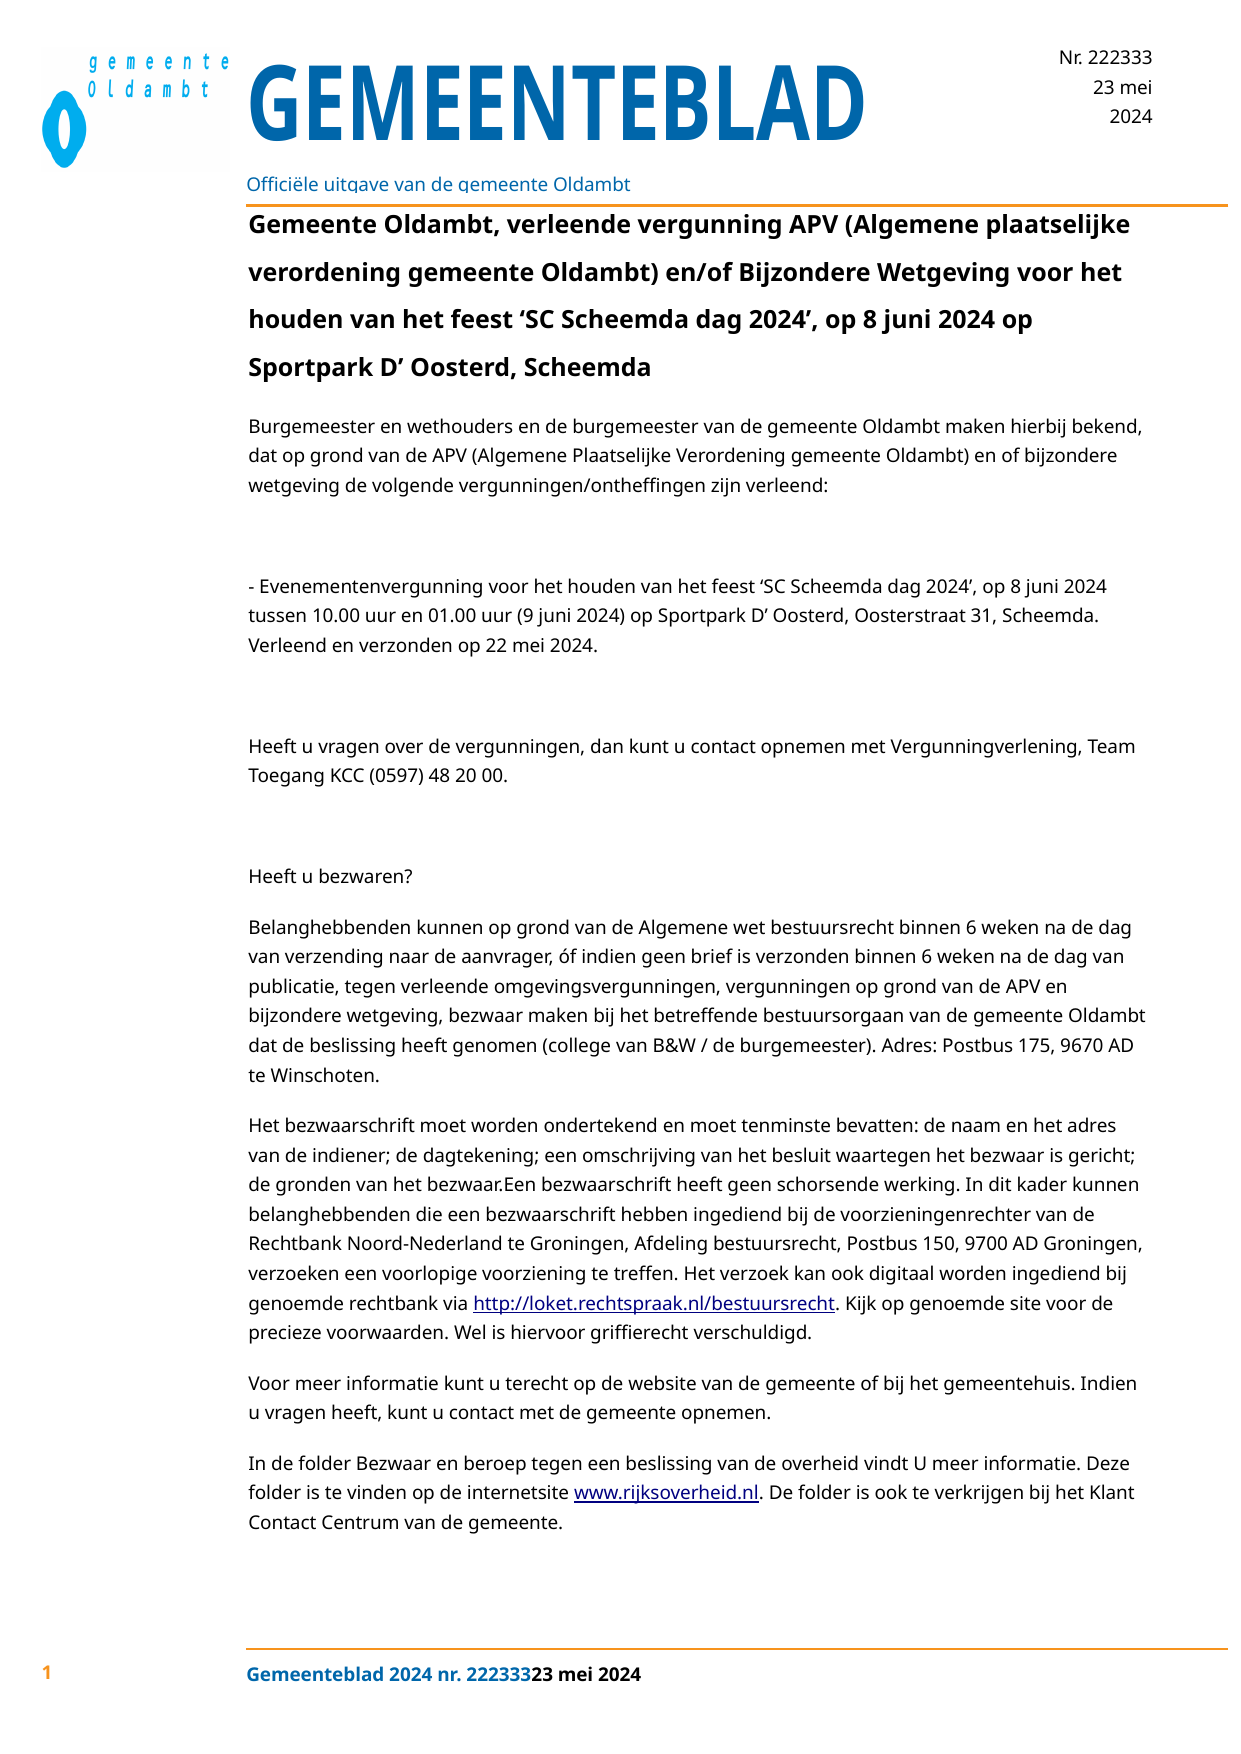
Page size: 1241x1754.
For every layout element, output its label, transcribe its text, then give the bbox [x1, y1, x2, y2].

text Burgemeester en wethouders en de burgemeester van de gemeente Oldambt maken hierbij bekend, dat op grond van de APV (Algemene Plaatselijke Verordening gemeente Oldambt) en of bijzondere wetgeving de volgende vergunningen/ontheffingen zijn verleend: [248, 413, 1152, 498]
text Heeft u bezwaren? [248, 863, 1152, 889]
picture [41, 47, 231, 172]
text Voor meer informatie kunt u terecht op de website van de gemeente of bij het gemeentehuis. Indien u vragen heeft, kunt u contact met de gemeente opnemen. [248, 1370, 1152, 1425]
text Heeft u vragen over de vergunningen, dan kunt u contact opnemen met Vergunningverlening, Team Toegang KCC (0597) 48 20 00. [248, 733, 1152, 788]
text Gemeente Oldambt, verleende vergunning APV (Algemene plaatselijke verordening gemeente Oldambt) en/of Bijzondere Wetgeving voor het houden van het feest ‘SC Scheemda dag 2024’, op 8 juni 2024 op Sportpark D’ Oosterd, Scheemda [248, 207, 1152, 384]
text In de folder Bezwaar en beroep tegen een beslissing van de overheid vindt U meer informatie. Deze folder is te vinden op de internetsite www.rijksoverheid.nl. De folder is ook te verkrijgen bij het Klant Contact Centrum van de gemeente. [248, 1450, 1152, 1535]
text Belanghebbenden kunnen op grond van de Algemene wet bestuursrecht binnen 6 weken na de dag van verzending naar de aanvrager, óf indien geen brief is verzonden binnen 6 weken na de dag van publicatie, tegen verleende omgevingsvergunningen, vergunningen op grond van de APV en bijzondere wetgeving, bezwaar maken bij het betreffende bestuursorgaan van de gemeente Oldambt dat de beslissing heeft genomen (college van B&W / de burgemeester). Adres: Postbus 175, 9670 AD te Winschoten. [248, 914, 1152, 1088]
text Het bezwaarschrift moet worden ondertekend en moet tenminste bevatten: de naam en het adres van de indiener; de dagtekening; een omschrijving van het besluit waartegen het bezwaar is gericht; de gronden van het bezwaar.Een bezwaarschrift heeft geen schorsende werking. In dit kader kunnen belanghebbenden die een bezwaarschrift hebben ingediend bij de voorzieningenrechter van de Rechtbank Noord-Nederland te Groningen, Afdeling bestuursrecht, Postbus 150, 9700 AD Groningen, verzoeken een voorlopige voorziening te treffen. Het verzoek kan ook digitaal worden ingediend bij genoemde rechtbank via http://loket.rechtspraak.nl/bestuursrecht. Kijk op genoemde site voor de precieze voorwaarden. Wel is hiervoor griffierecht verschuldigd. [248, 1112, 1152, 1345]
text - Evenementenvergunning voor het houden van het feest ‘SC Scheemda dag 2024’, op 8 juni 2024 tussen 10.00 uur en 01.00 uur (9 juni 2024) op Sportpark D’ Oosterd, Oosterstraat 31, Scheemda. Verleend en verzonden op 22 mei 2024. [248, 573, 1152, 658]
